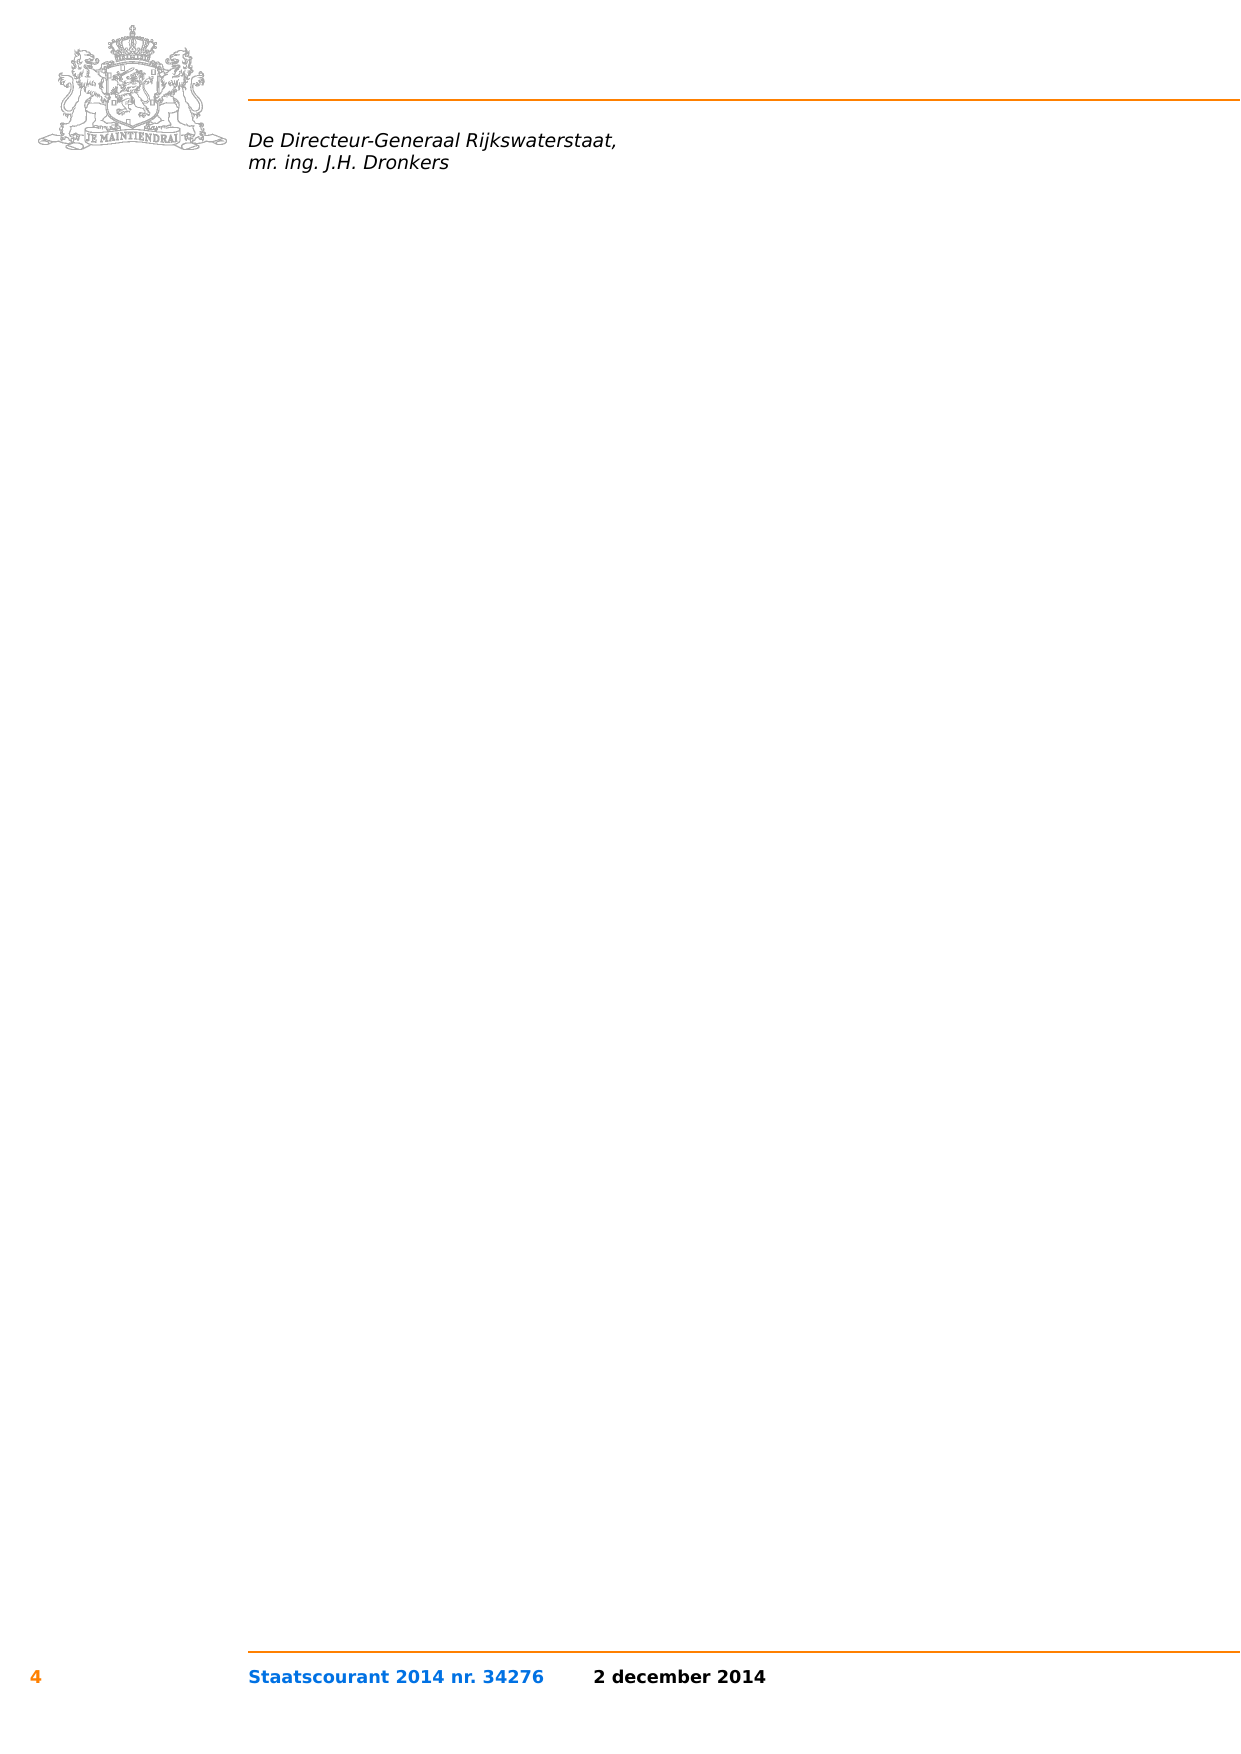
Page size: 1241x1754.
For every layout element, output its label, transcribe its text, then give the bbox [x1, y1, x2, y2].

picture [38, 25, 227, 150]
text De Directeur-Generaal Rijkswaterstaat, mr. ing. J.H. Dronkers [248, 130, 1163, 174]
